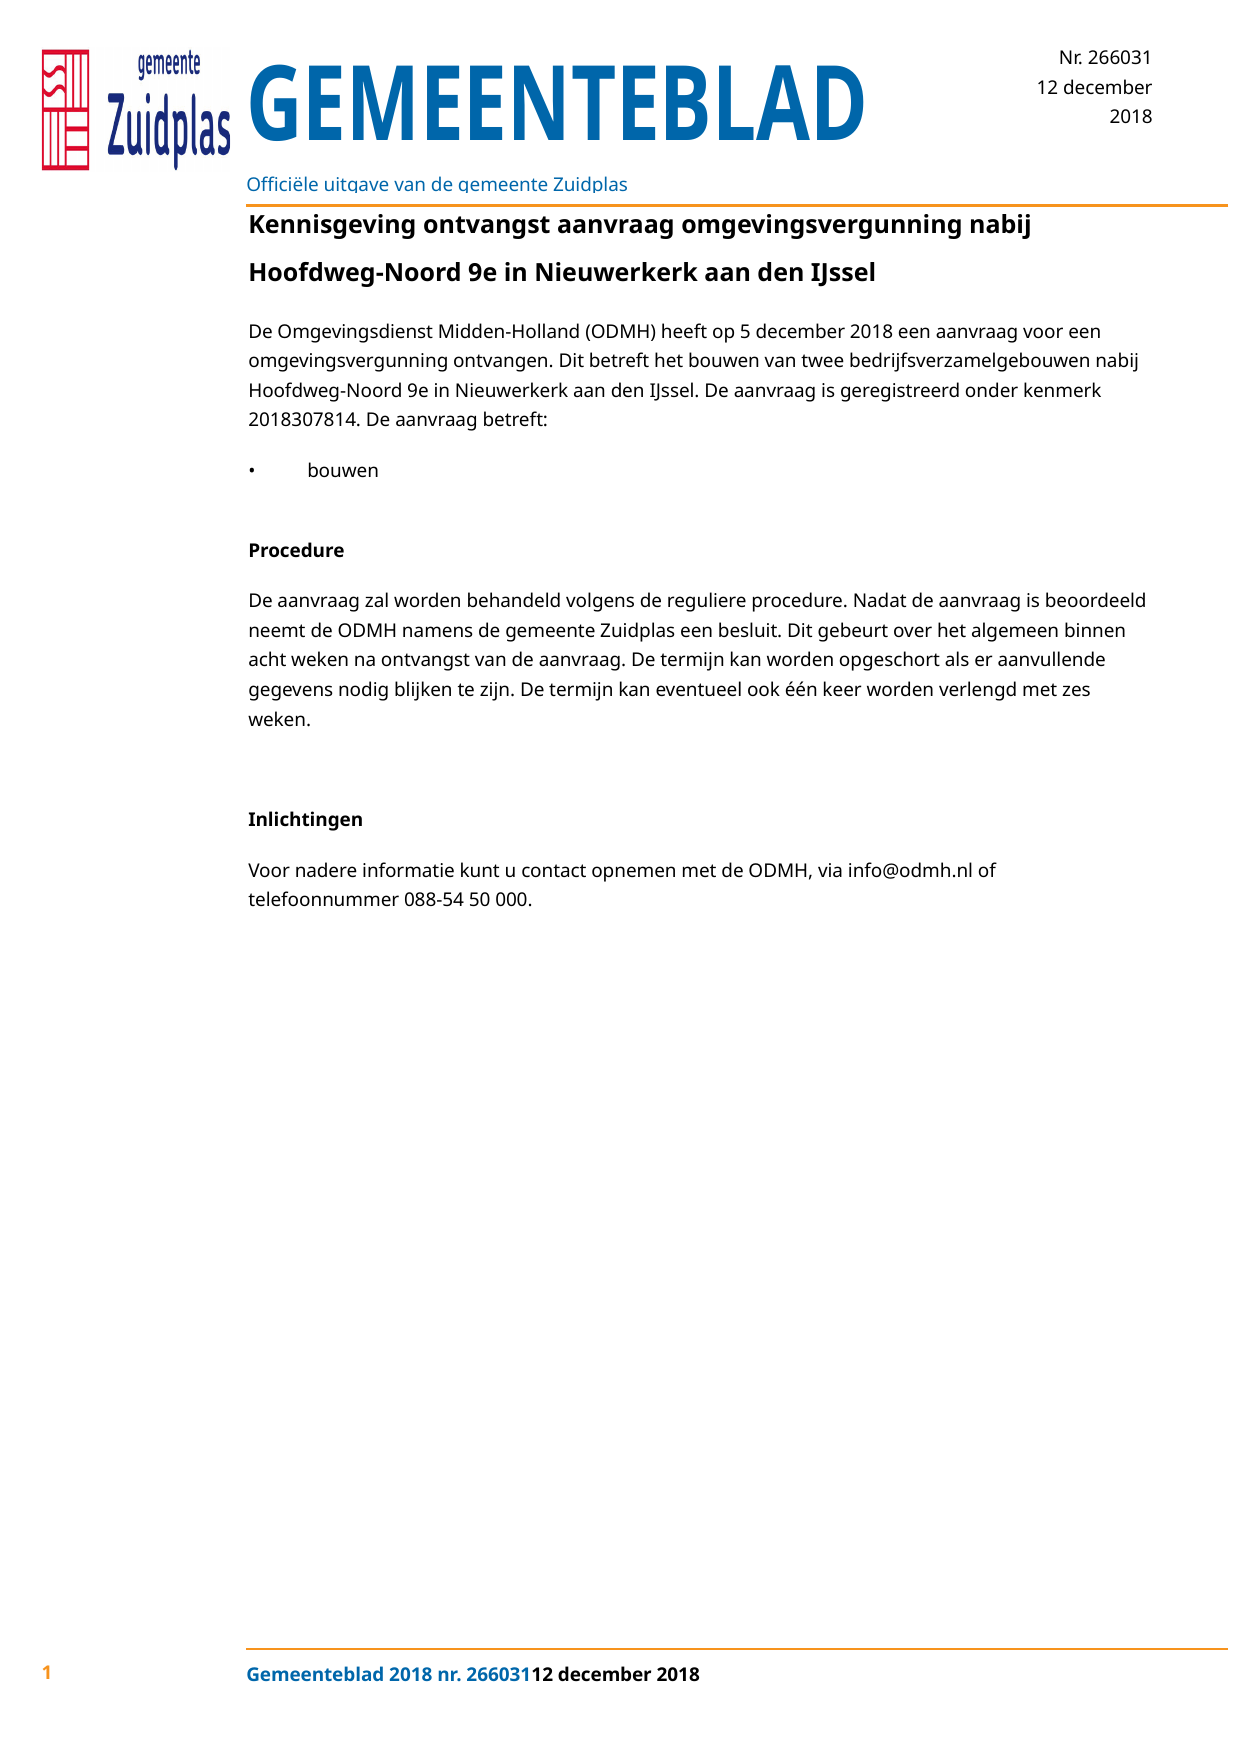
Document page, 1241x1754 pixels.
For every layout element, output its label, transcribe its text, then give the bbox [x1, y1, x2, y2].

text Voor nadere informatie kunt u contact opnemen met de ODMH, via info@odmh.nl of telefoonnummer 088-54 50 000. [248, 857, 1152, 912]
picture [41, 47, 231, 172]
list bouwen [248, 457, 1152, 483]
text Procedure [248, 537, 1152, 563]
text Inlichtingen [248, 807, 1152, 832]
text De Omgevingsdienst Midden-Holland (ODMH) heeft op 5 december 2018 een aanvraag voor een omgevingsvergunning ontvangen. Dit betreft het bouwen van twee bedrijfsverzamelgebouwen nabij Hoofdweg-Noord 9e in Nieuwerkerk aan den IJssel. De aanvraag is geregistreerd onder kenmerk 2018307814. De aanvraag betreft: [248, 318, 1152, 432]
text Kennisgeving ontvangst aanvraag omgevingsvergunning nabij Hoofdweg-Noord 9e in Nieuwerkerk aan den IJssel [248, 207, 1152, 288]
text De aanvraag zal worden behandeld volgens de reguliere procedure. Nadat de aanvraag is beoordeeld neemt de ODMH namens de gemeente Zuidplas een besluit. Dit gebeurt over het algemeen binnen acht weken na ontvangst van de aanvraag. De termijn kan worden opgeschort als er aanvullende gegevens nodig blijken te zijn. De termijn kan eventueel ook één keer worden verlengd met zes weken. [248, 587, 1152, 732]
